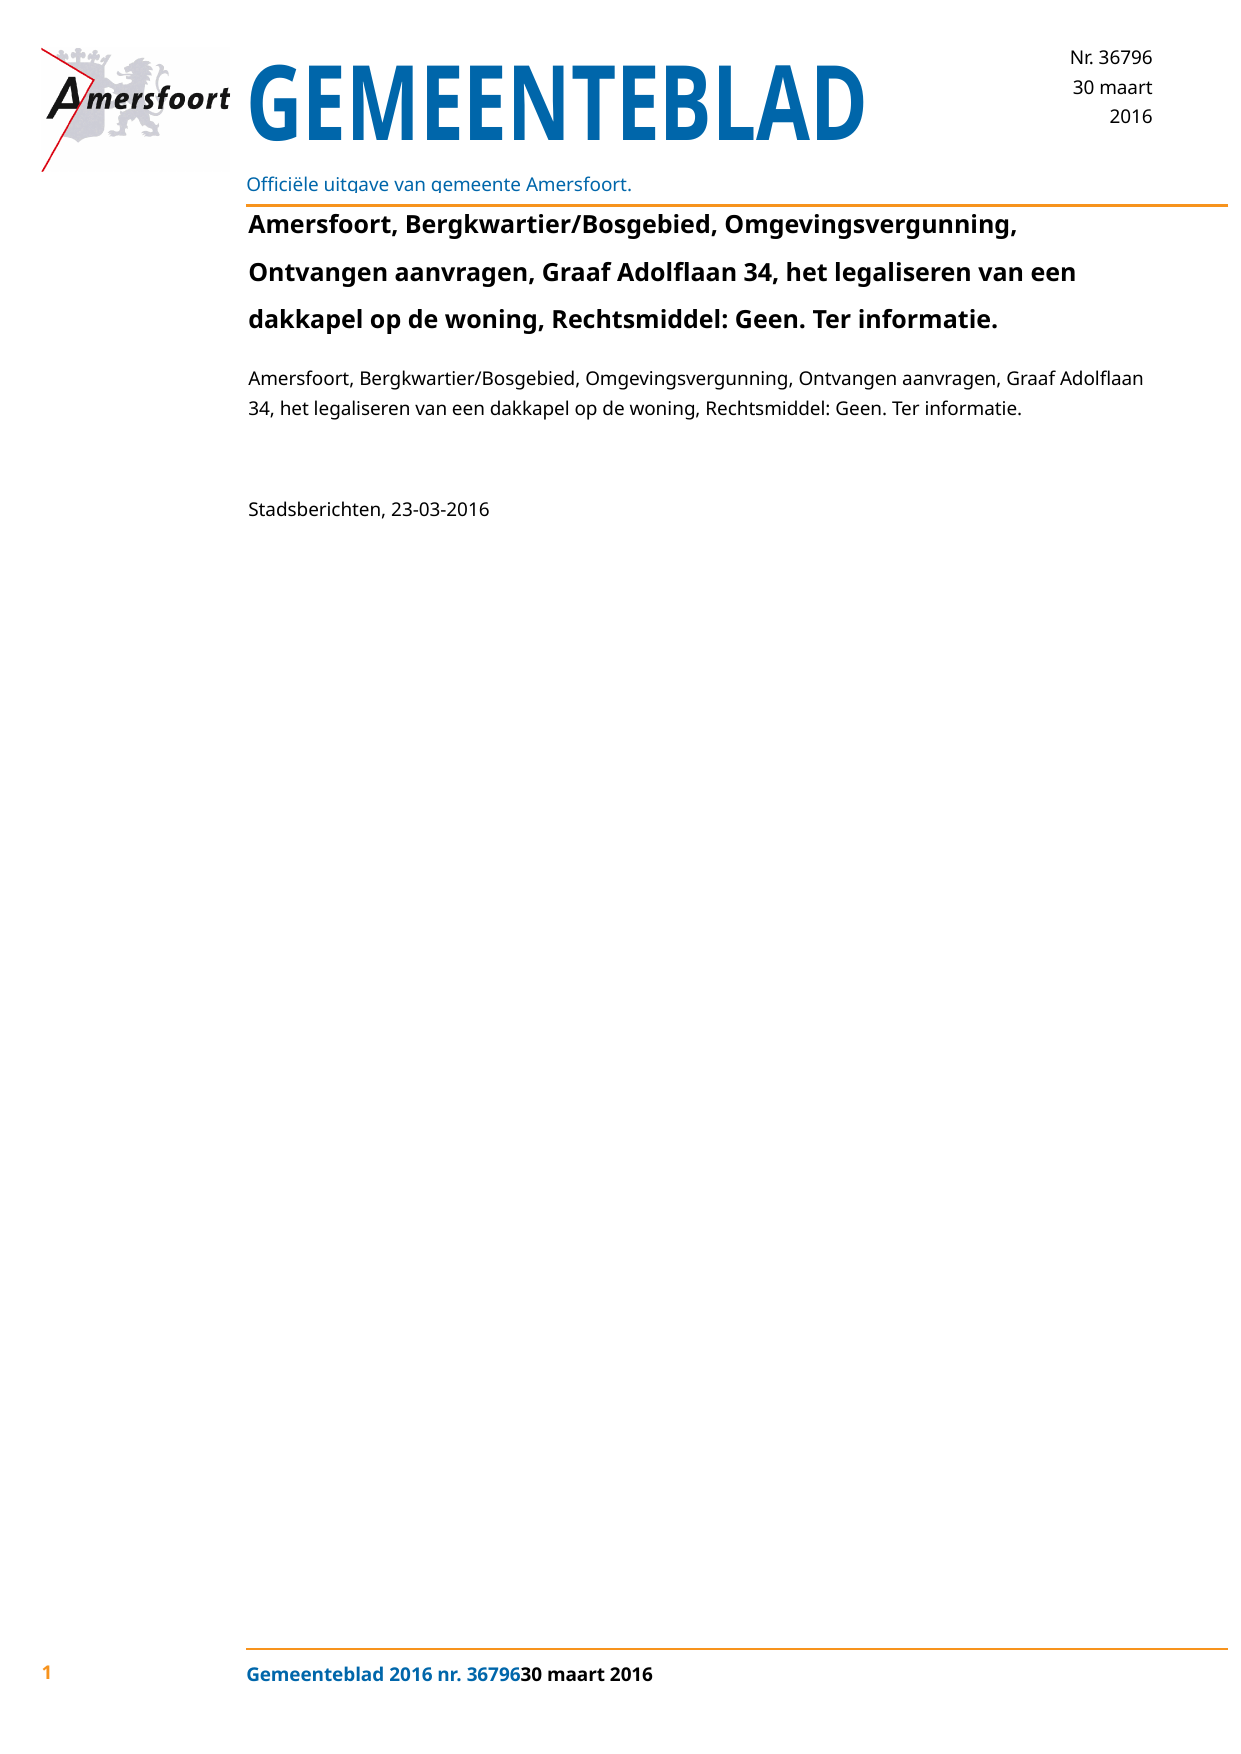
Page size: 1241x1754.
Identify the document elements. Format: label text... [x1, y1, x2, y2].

text Amersfoort, Bergkwartier/Bosgebied, Omgevingsvergunning, Ontvangen aanvragen, Graaf Adolflaan 34, het legaliseren van een dakkapel op de woning, Rechtsmiddel: Geen. Ter informatie. [248, 366, 1152, 421]
picture [41, 47, 231, 172]
text Stadsberichten, 23-03-2016 [248, 496, 1152, 522]
text Amersfoort, Bergkwartier/Bosgebied, Omgevingsvergunning, Ontvangen aanvragen, Graaf Adolflaan 34, het legaliseren van een dakkapel op de woning, Rechtsmiddel: Geen. Ter informatie. [248, 207, 1152, 336]
